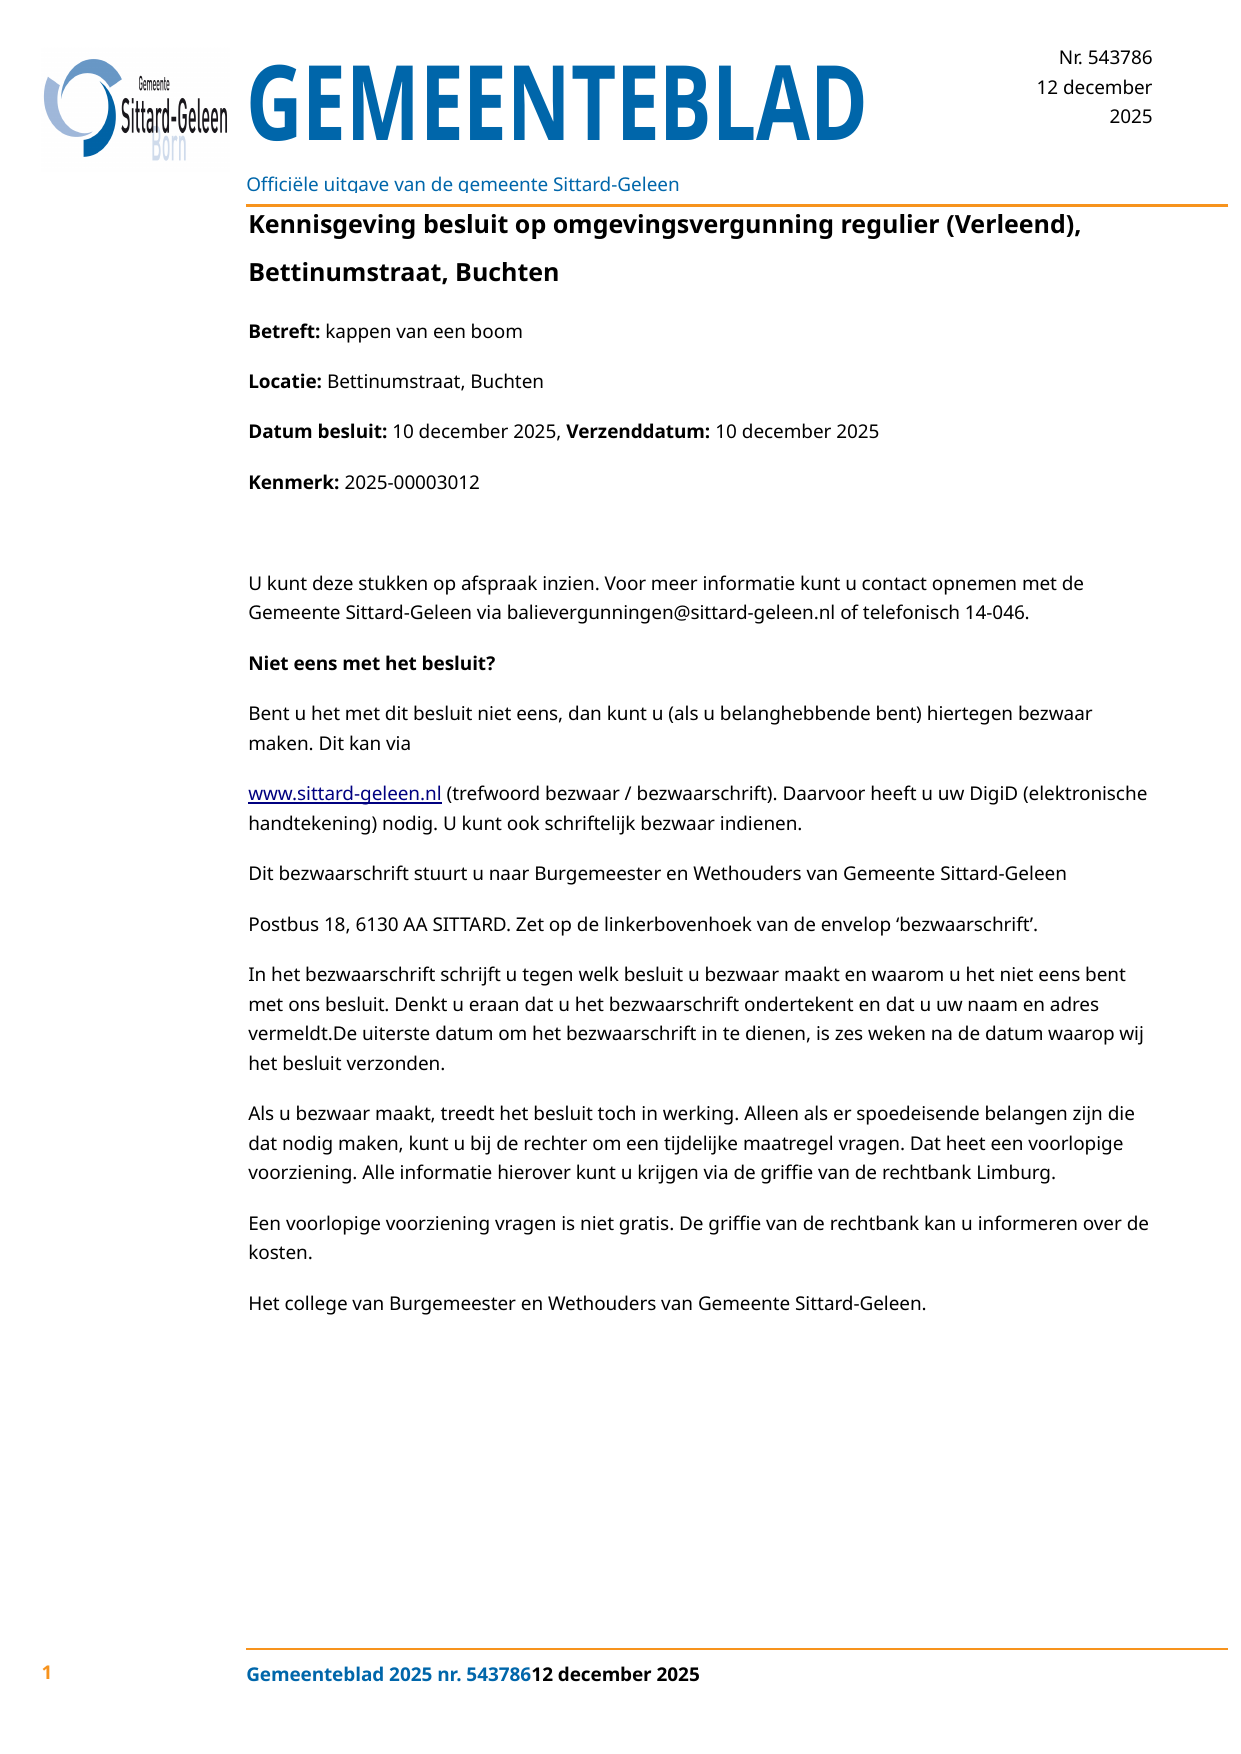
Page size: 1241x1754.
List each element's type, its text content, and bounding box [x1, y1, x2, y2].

text In het bezwaarschrift schrijft u tegen welk besluit u bezwaar maakt en waarom u het niet eens bent met ons besluit. Denkt u eraan dat u het bezwaarschrift ondertekent en dat u uw naam en adres vermeldt.De uiterste datum om het bezwaarschrift in te dienen, is zes weken na de datum waarop wij het besluit verzonden. [248, 961, 1152, 1076]
text U kunt deze stukken op afspraak inzien. Voor meer informatie kunt u contact opnemen met de Gemeente Sittard-Geleen via balievergunningen@sittard-geleen.nl of telefonisch 14-046. [248, 570, 1152, 625]
text Dit bezwaarschrift stuurt u naar Burgemeester en Wethouders van Gemeente Sittard-Geleen [248, 860, 1152, 886]
text Niet eens met het besluit? [248, 650, 1152, 676]
text Betreft: kappen van een boom [248, 318, 1152, 344]
text Kenmerk: 2025-00003012 [248, 469, 1152, 495]
text Locatie: Bettinumstraat, Buchten [248, 368, 1152, 394]
text Datum besluit: 10 december 2025, Verzenddatum: 10 december 2025 [248, 419, 1152, 444]
text Kennisgeving besluit op omgevingsvergunning regulier (Verleend), Bettinumstraat, Buchten [248, 207, 1152, 288]
text Postbus 18, 6130 AA SITTARD. Zet op de linkerbovenhoek van de envelop ‘bezwaarschrift’. [248, 911, 1152, 937]
text Het college van Burgemeester en Wethouders van Gemeente Sittard-Geleen. [248, 1290, 1152, 1316]
text www.sittard-geleen.nl (trefwoord bezwaar / bezwaarschrift). Daarvoor heeft u uw DigiD (elektronische handtekening) nodig. U kunt ook schriftelijk bezwaar indienen. [248, 780, 1152, 836]
text Als u bezwaar maakt, treedt het besluit toch in werking. Alleen als er spoedeisende belangen zijn die dat nodig maken, kunt u bij de rechter om een tijdelijke maatregel vragen. Dat heet een voorlopige voorziening. Alle informatie hierover kunt u krijgen via de griffie van de rechtbank Limburg. [248, 1100, 1152, 1185]
text Een voorlopige voorziening vragen is niet gratis. De griffie van de rechtbank kan u informeren over de kosten. [248, 1210, 1152, 1265]
picture [41, 47, 231, 172]
text Bent u het met dit besluit niet eens, dan kunt u (als u belanghebbende bent) hiertegen bezwaar maken. Dit kan via [248, 700, 1152, 756]
